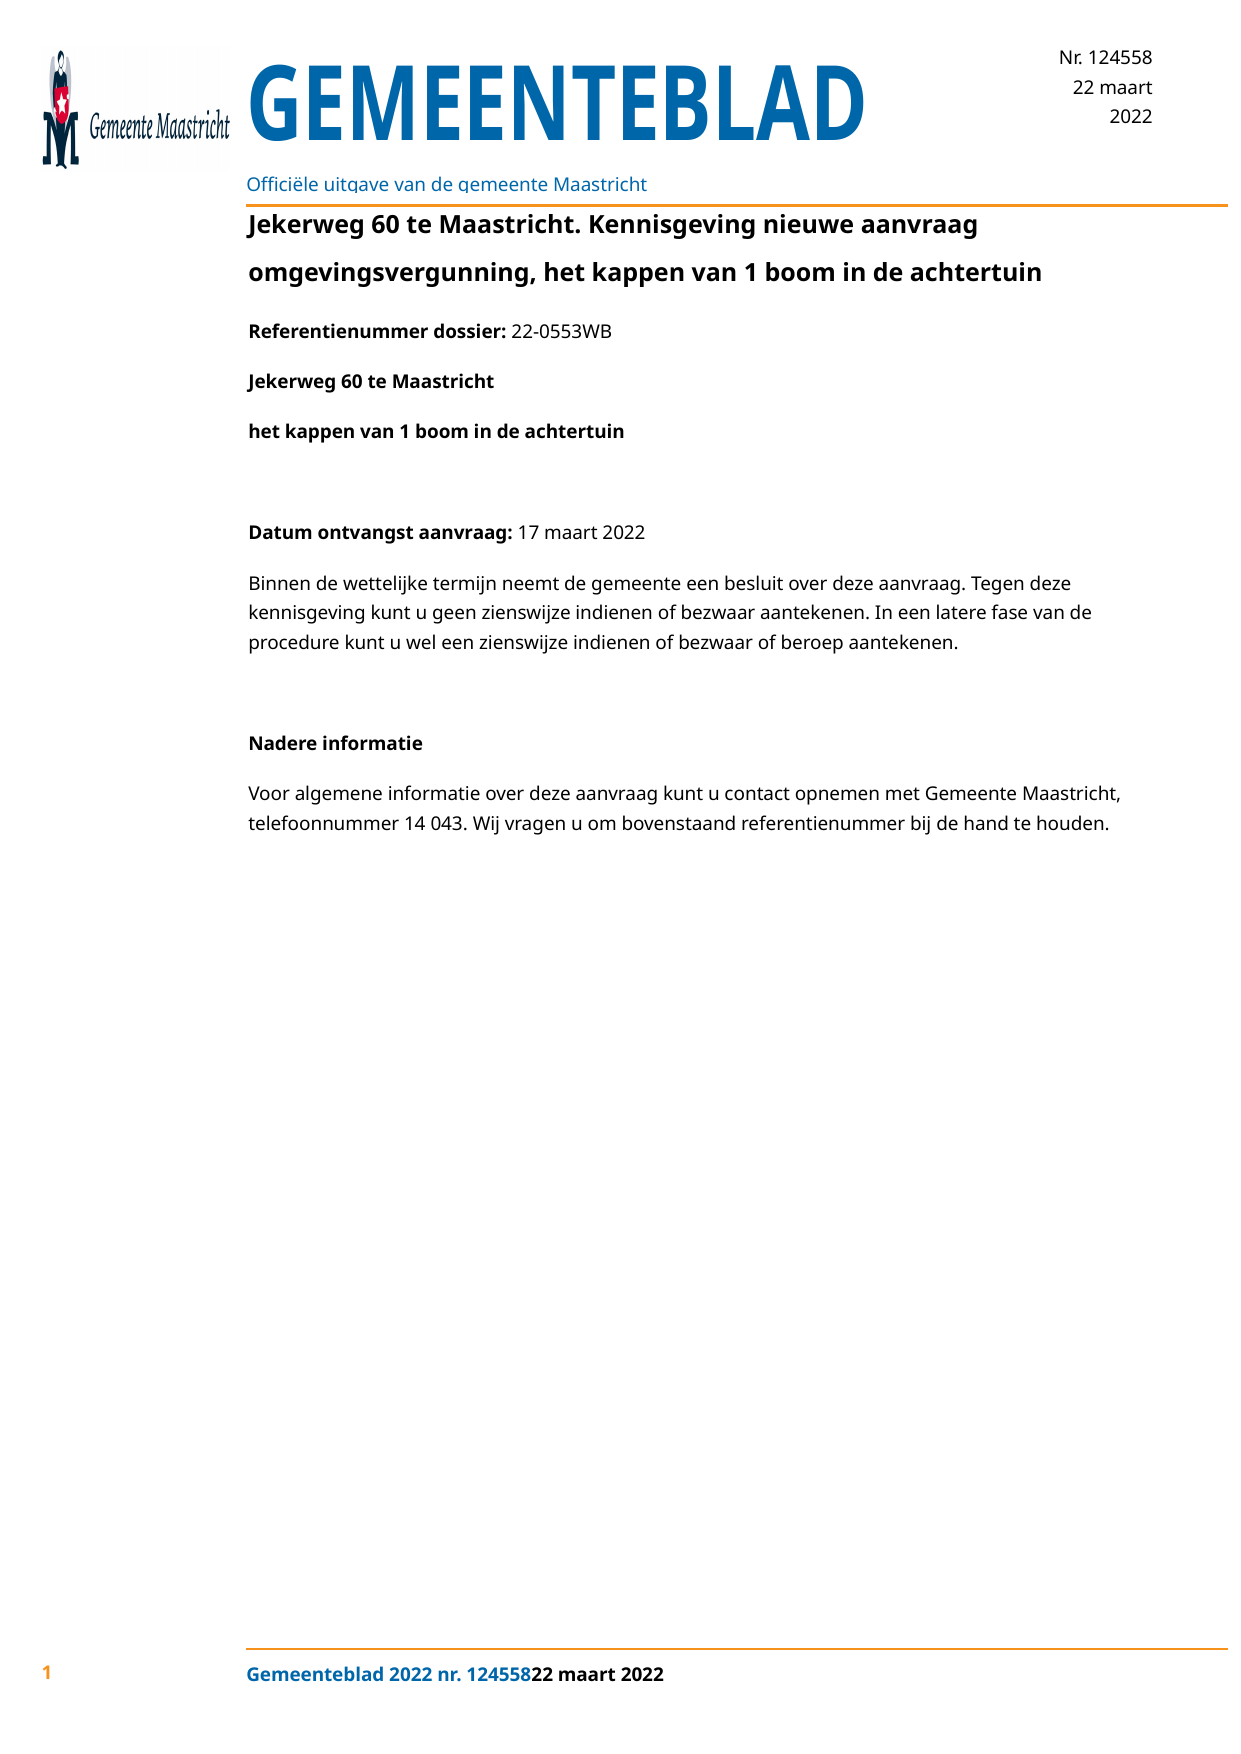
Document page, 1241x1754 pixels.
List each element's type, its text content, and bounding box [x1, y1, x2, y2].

text Nadere informatie [248, 730, 1152, 756]
picture [41, 47, 231, 172]
text Jekerweg 60 te Maastricht [248, 368, 1152, 394]
text Jekerweg 60 te Maastricht. Kennisgeving nieuwe aanvraag omgevingsvergunning, het kappen van 1 boom in de achtertuin [248, 207, 1152, 288]
text het kappen van 1 boom in de achtertuin [248, 419, 1152, 444]
text Binnen de wettelijke termijn neemt de gemeente een besluit over deze aanvraag. Tegen deze kennisgeving kunt u geen zienswijze indienen of bezwaar aantekenen. In een latere fase van de procedure kunt u wel een zienswijze indienen of bezwaar of beroep aantekenen. [248, 570, 1152, 655]
text Datum ontvangst aanvraag: 17 maart 2022 [248, 519, 1152, 545]
text Voor algemene informatie over deze aanvraag kunt u contact opnemen met Gemeente Maastricht, telefoonnummer 14 043. Wij vragen u om bovenstaand referentienummer bij de hand te houden. [248, 780, 1152, 836]
text Referentienummer dossier: 22-0553WB [248, 318, 1152, 344]
